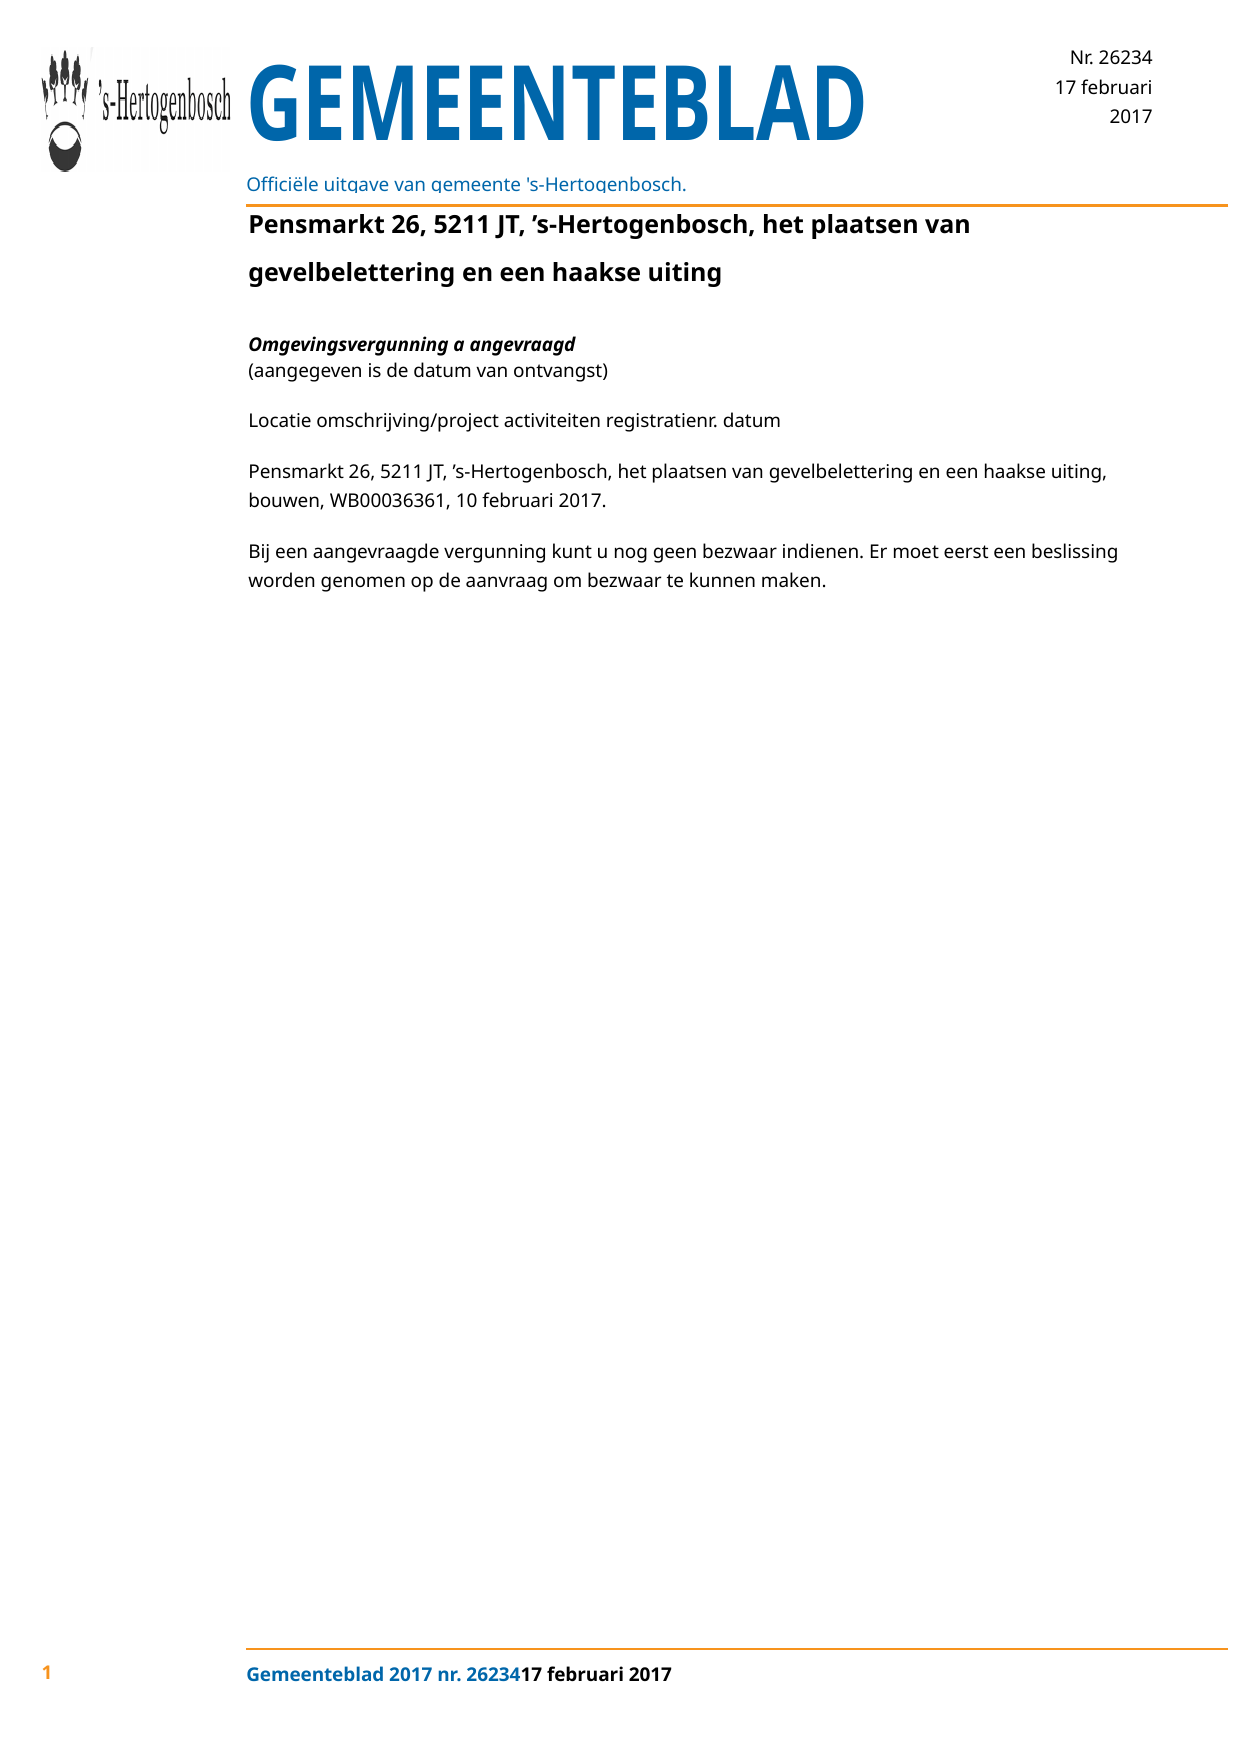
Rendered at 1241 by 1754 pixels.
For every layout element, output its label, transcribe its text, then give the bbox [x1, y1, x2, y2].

text Locatie omschrijving/project activiteiten registratienr. datum [248, 408, 1152, 433]
text Pensmarkt 26, 5211 JT, ’s-Hertogenbosch, het plaatsen van gevelbelettering en een haakse uiting [248, 207, 1152, 288]
text Pensmarkt 26, 5211 JT, ’s-Hertogenbosch, het plaatsen van gevelbelettering en een haakse uiting, bouwen, WB00036361, 10 februari 2017. [248, 458, 1152, 513]
text Bij een aangevraagde vergunning kunt u nog geen bezwaar indienen. Er moet eerst een beslissing worden genomen op de aanvraag om bezwaar te kunnen maken. [248, 538, 1152, 593]
picture [41, 47, 231, 172]
text (aangegeven is de datum van ontvangst) [248, 357, 1152, 383]
text Omgevingsvergunning a angevraagd [248, 331, 1152, 357]
